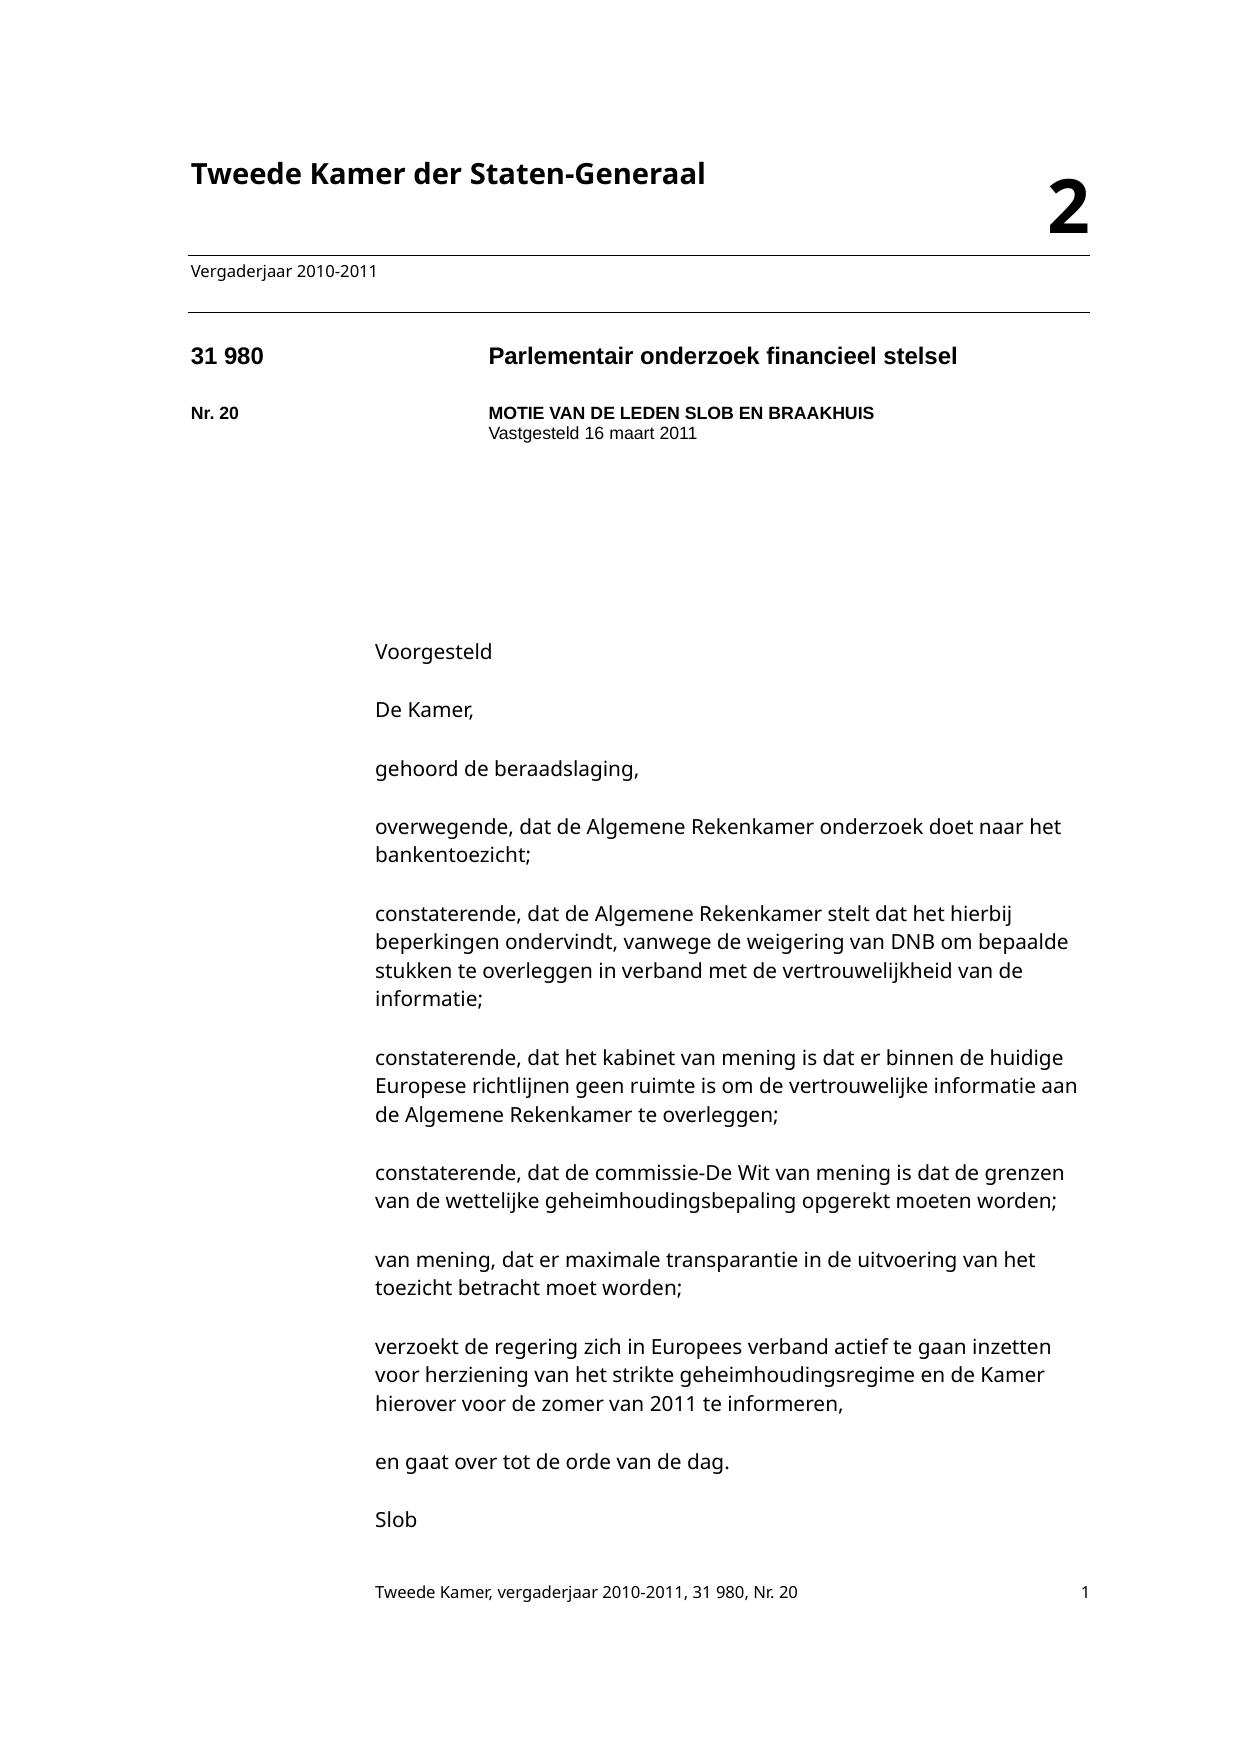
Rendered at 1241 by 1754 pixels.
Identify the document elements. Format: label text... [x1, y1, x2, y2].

text constaterende, dat het kabinet van mening is dat er binnen de huidige Europese richtlijnen geen ruimte is om de vertrouwelijke informatie aan de Algemene Rekenkamer te overleggen; [375, 1043, 1090, 1128]
table_cell [485, 256, 1090, 312]
text Slob [375, 1506, 1090, 1534]
table_cell [188, 313, 485, 339]
table_cell Nr. 20 [188, 399, 485, 518]
text van mening, dat er maximale transparantie in de uitvoering van het toezicht betracht moet worden; [375, 1245, 1090, 1302]
text De Kamer, [375, 695, 1090, 724]
table_cell MOTIE VAN DE LEDEN SLOB EN BRAAKHUIS Vastgesteld 16 maart 2011 [485, 399, 1090, 518]
text constaterende, dat de Algemene Rekenkamer stelt dat het hierbij beperkingen ondervindt, vanwege de weigering van DNB om bepaalde stukken te overleggen in verband met de vertrouwelijkheid van de informatie; [375, 899, 1090, 1013]
table_cell [485, 313, 1090, 339]
text gehoord de beraadslaging, [375, 754, 1090, 782]
text verzoekt de regering zich in Europees verband actief te gaan inzetten voor herziening van het strikte geheimhoudingsregime en de Kamer hierover voor de zomer van 2011 te informeren, [375, 1332, 1090, 1417]
text overwegende, dat de Algemene Rekenkamer onderzoek doet naar het bankentoezicht; [375, 812, 1090, 869]
text Voorgesteld [375, 637, 1090, 665]
table_cell Parlementair onderzoek financieel stelsel [485, 339, 1090, 399]
text en gaat over tot de orde van de dag. [375, 1447, 1090, 1476]
table_cell 31 980 [188, 339, 485, 399]
table_cell Vergaderjaar 2010-2011 [188, 256, 485, 312]
text constaterende, dat de commissie-De Wit van mening is dat de grenzen van de wettelijke geheimhoudingsbepaling opgerekt moeten worden; [375, 1158, 1090, 1215]
table_header 2 [910, 150, 1090, 255]
table_header Tweede Kamer der Staten-Generaal [188, 150, 909, 255]
